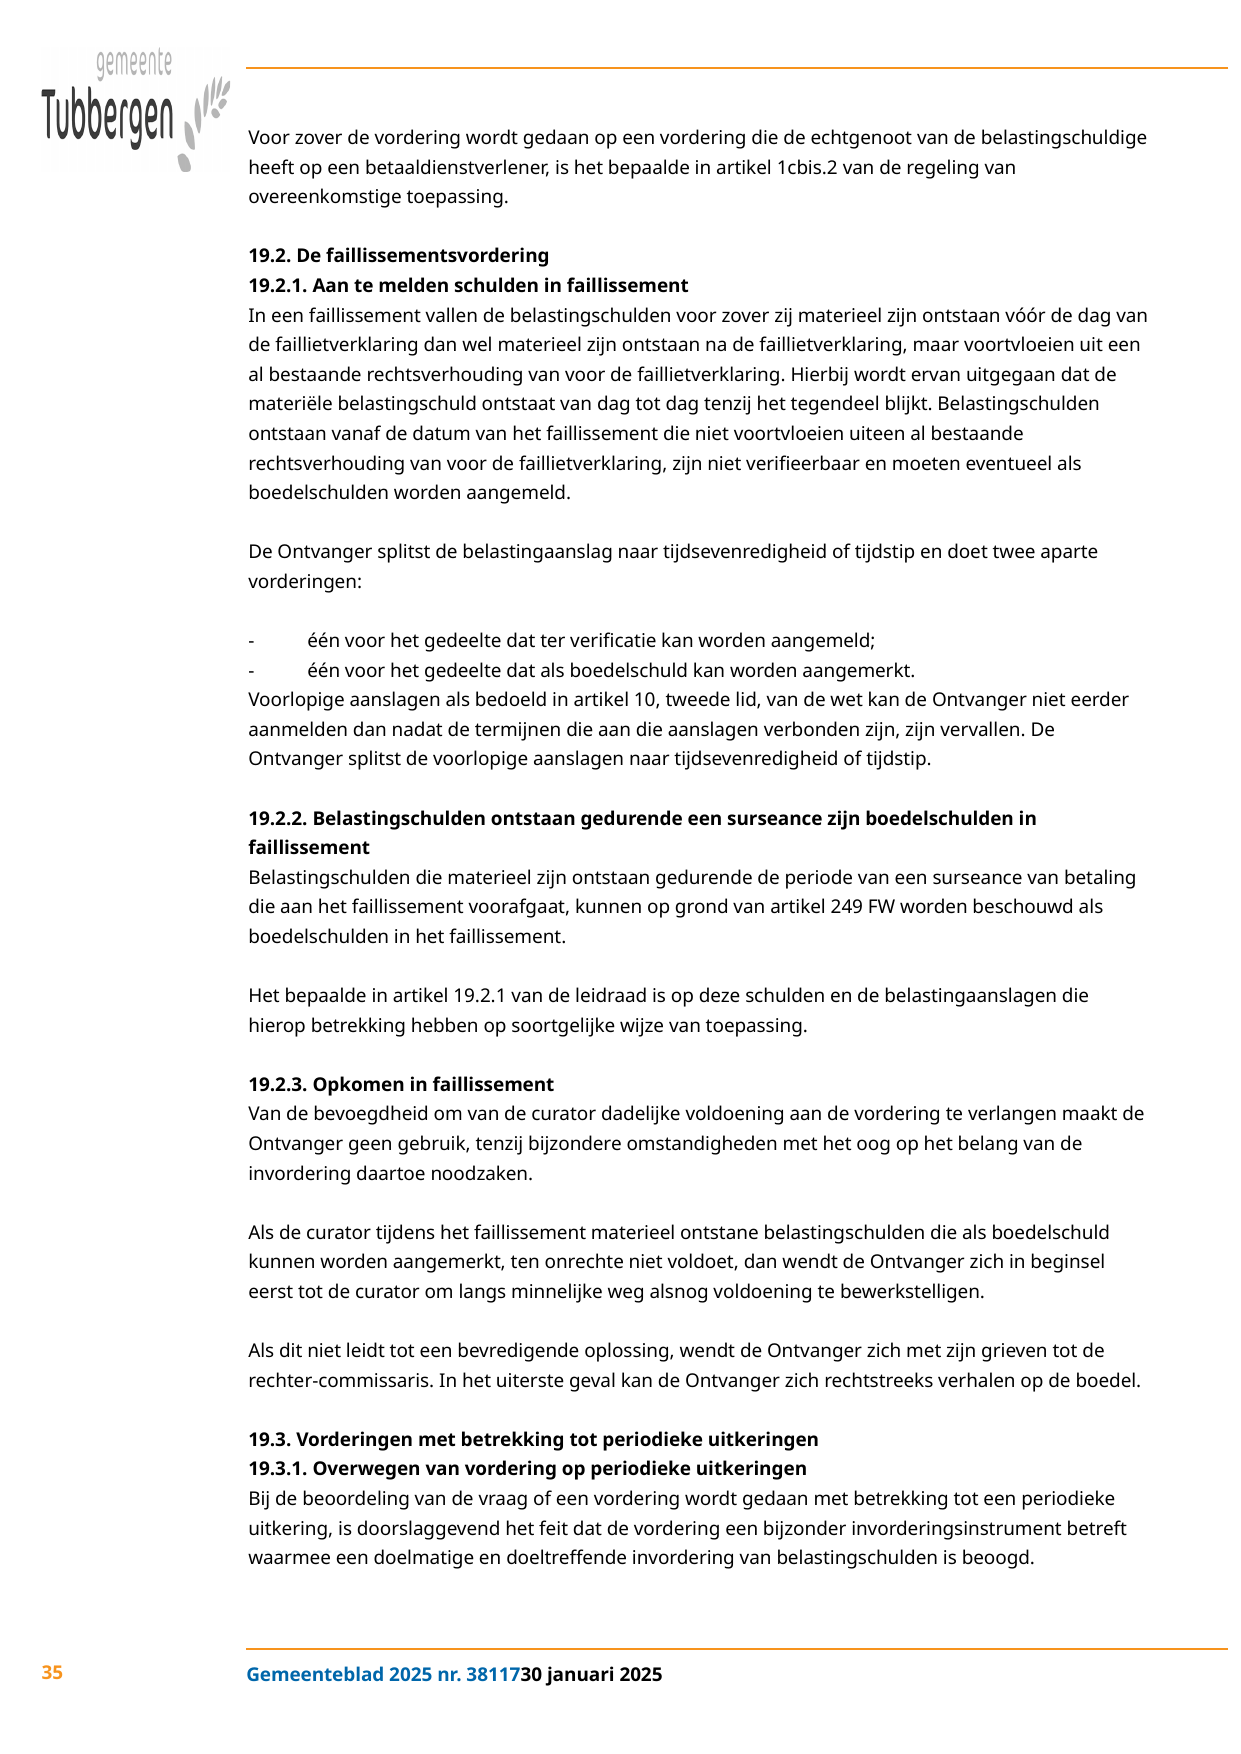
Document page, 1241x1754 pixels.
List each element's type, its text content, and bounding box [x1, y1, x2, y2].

text 19.2. De faillissementsvordering [248, 243, 1152, 268]
text Voorlopige aanslagen als bedoeld in artikel 10, tweede lid, van de wet kan de Ontvanger niet eerder aanmelden dan nadat de termijnen die aan die aanslagen verbonden zijn, zijn vervallen. De Ontvanger splitst de voorlopige aanslagen naar tijdsevenredigheid of tijdstip. [248, 686, 1152, 771]
picture [41, 47, 231, 172]
text 19.2.3. Opkomen in faillissement [248, 1071, 1152, 1097]
text 19.3.1. Overwegen van vordering op periodieke uitkeringen [248, 1456, 1152, 1481]
text 19.2.1. Aan te melden schulden in faillissement [248, 272, 1152, 298]
text Belastingschulden die materieel zijn ontstaan gedurende de periode van een surseance van betaling die aan het faillissement voorafgaat, kunnen op grond van artikel 249 FW worden beschouwd als boedelschulden in het faillissement. [248, 864, 1152, 949]
text 19.3. Vorderingen met betrekking tot periodieke uitkeringen [248, 1426, 1152, 1452]
text Het bepaalde in artikel 19.2.1 van de leidraad is op deze schulden en de belastingaanslagen die hierop betrekking hebben op soortgelijke wijze van toepassing. [248, 982, 1152, 1038]
text Als dit niet leidt tot een bevredigende oplossing, wendt de Ontvanger zich met zijn grieven tot de rechter-commissaris. In het uiterste geval kan de Ontvanger zich rechtstreeks verhalen op de boedel. [248, 1337, 1152, 1393]
text Voor zover de vordering wordt gedaan op een vordering die de echtgenoot van de belastingschuldige heeft op een betaaldienstverlener, is het bepaalde in artikel 1cbis.2 van de regeling van overeenkomstige toepassing. [248, 124, 1152, 209]
text Van de bevoegdheid om van de curator dadelijke voldoening aan de vordering te verlangen maakt de Ontvanger geen gebruik, tenzij bijzondere omstandigheden met het oog op het belang van de invordering daartoe noodzaken. [248, 1101, 1152, 1186]
list één voor het gedeelte dat als boedelschuld kan worden aangemerkt. [248, 657, 1152, 683]
text Bij de beoordeling van de vraag of een vordering wordt gedaan met betrekking tot een periodieke uitkering, is doorslaggevend het feit dat de vordering een bijzonder invorderingsinstrument betreft waarmee een doelmatige en doeltreffende invordering van belastingschulden is beoogd. [248, 1485, 1152, 1570]
list één voor het gedeelte dat ter verificatie kan worden aangemeld; [248, 627, 1152, 653]
text 19.2.2. Belastingschulden ontstaan gedurende een surseance zijn boedelschulden in faillissement [248, 805, 1152, 860]
text De Ontvanger splitst de belastingaanslag naar tijdsevenredigheid of tijdstip en doet twee aparte vorderingen: [248, 538, 1152, 594]
text Als de curator tijdens het faillissement materieel ontstane belastingschulden die als boedelschuld kunnen worden aangemerkt, ten onrechte niet voldoet, dan wendt de Ontvanger zich in beginsel eerst tot de curator om langs minnelijke weg alsnog voldoening te bewerkstelligen. [248, 1219, 1152, 1304]
text In een faillissement vallen de belastingschulden voor zover zij materieel zijn ontstaan vóór de dag van de faillietverklaring dan wel materieel zijn ontstaan na de faillietverklaring, maar voortvloeien uit een al bestaande rechtsverhouding van voor de faillietverklaring. Hierbij wordt ervan uitgegaan dat de materiële belastingschuld ontstaat van dag tot dag tenzij het tegendeel blijkt. Belastingschulden ontstaan vanaf de datum van het faillissement die niet voortvloeien uiteen al bestaande rechtsverhouding van voor de faillietverklaring, zijn niet verifieerbaar en moeten eventueel als boedelschulden worden aangemeld. [248, 302, 1152, 505]
